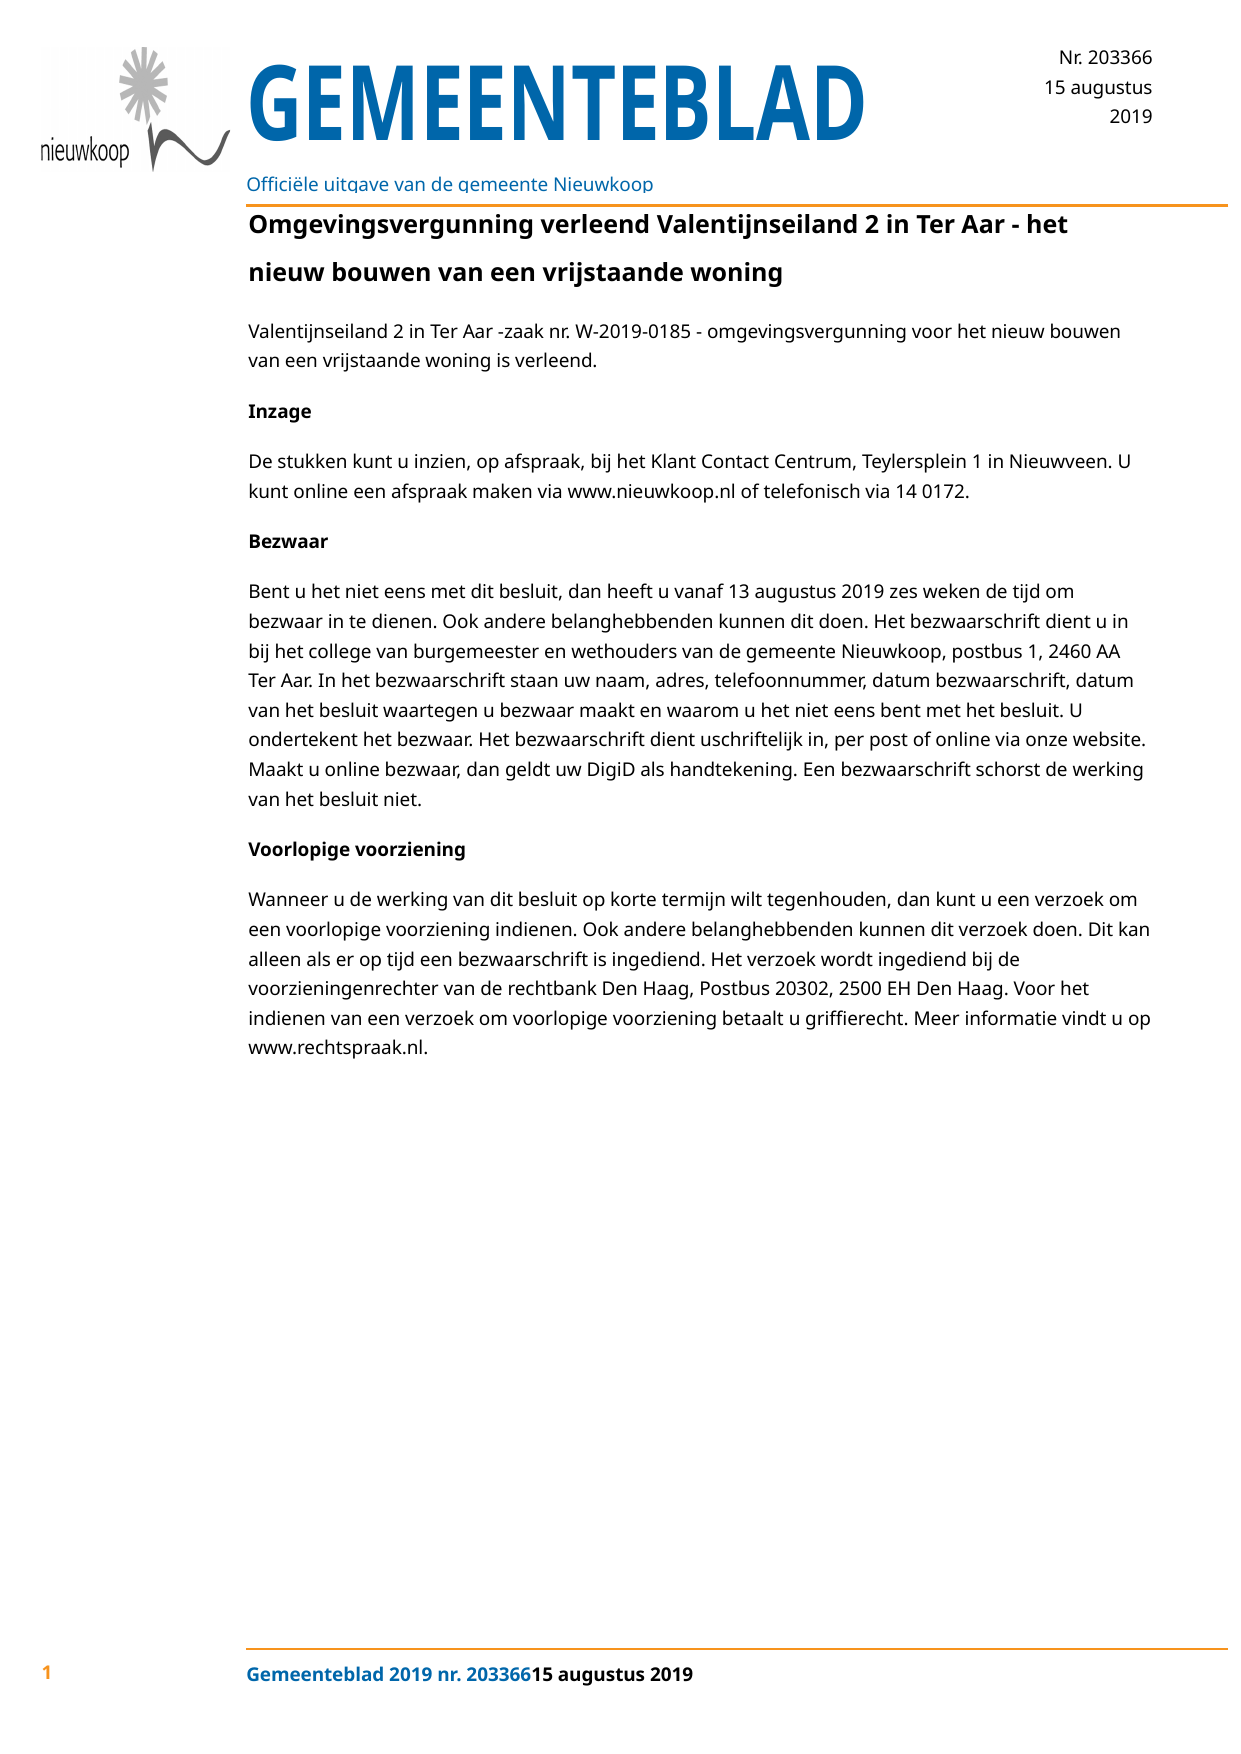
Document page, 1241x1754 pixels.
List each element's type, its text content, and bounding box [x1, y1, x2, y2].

text Omgevingsvergunning verleend Valentijnseiland 2 in Ter Aar - het nieuw bouwen van een vrijstaande woning [248, 207, 1152, 288]
picture [41, 47, 231, 172]
text Voorlopige voorziening [248, 836, 1152, 862]
text Wanneer u de werking van dit besluit op korte termijn wilt tegenhouden, dan kunt u een verzoek om een voorlopige voorziening indienen. Ook andere belanghebbenden kunnen dit verzoek doen. Dit kan alleen als er op tijd een bezwaarschrift is ingediend. Het verzoek wordt ingediend bij de voorzieningenrechter van de rechtbank Den Haag, Postbus 20302, 2500 EH Den Haag. Voor het indienen van een verzoek om voorlopige voorziening betaalt u griffierecht. Meer informatie vindt u op www.rechtspraak.nl. [248, 887, 1152, 1060]
text Inzage [248, 398, 1152, 424]
text Valentijnseiland 2 in Ter Aar -zaak nr. W-2019-0185 - omgevingsvergunning voor het nieuw bouwen van een vrijstaande woning is verleend. [248, 318, 1152, 373]
text Bent u het niet eens met dit besluit, dan heeft u vanaf 13 augustus 2019 zes weken de tijd om bezwaar in te dienen. Ook andere belanghebbenden kunnen dit doen. Het bezwaarschrift dient u in bij het college van burgemeester en wethouders van de gemeente Nieuwkoop, postbus 1, 2460 AA Ter Aar. In het bezwaarschrift staan uw naam, adres, telefoonnummer, datum bezwaarschrift, datum van het besluit waartegen u bezwaar maakt en waarom u het niet eens bent met het besluit. U ondertekent het bezwaar. Het bezwaarschrift dient uschriftelijk in, per post of online via onze website. Maakt u online bezwaar, dan geldt uw DigiD als handtekening. Een bezwaarschrift schorst de werking van het besluit niet. [248, 579, 1152, 812]
text De stukken kunt u inzien, op afspraak, bij het Klant Contact Centrum, Teylersplein 1 in Nieuwveen. U kunt online een afspraak maken via www.nieuwkoop.nl of telefonisch via 14 0172. [248, 448, 1152, 504]
text Bezwaar [248, 528, 1152, 554]
